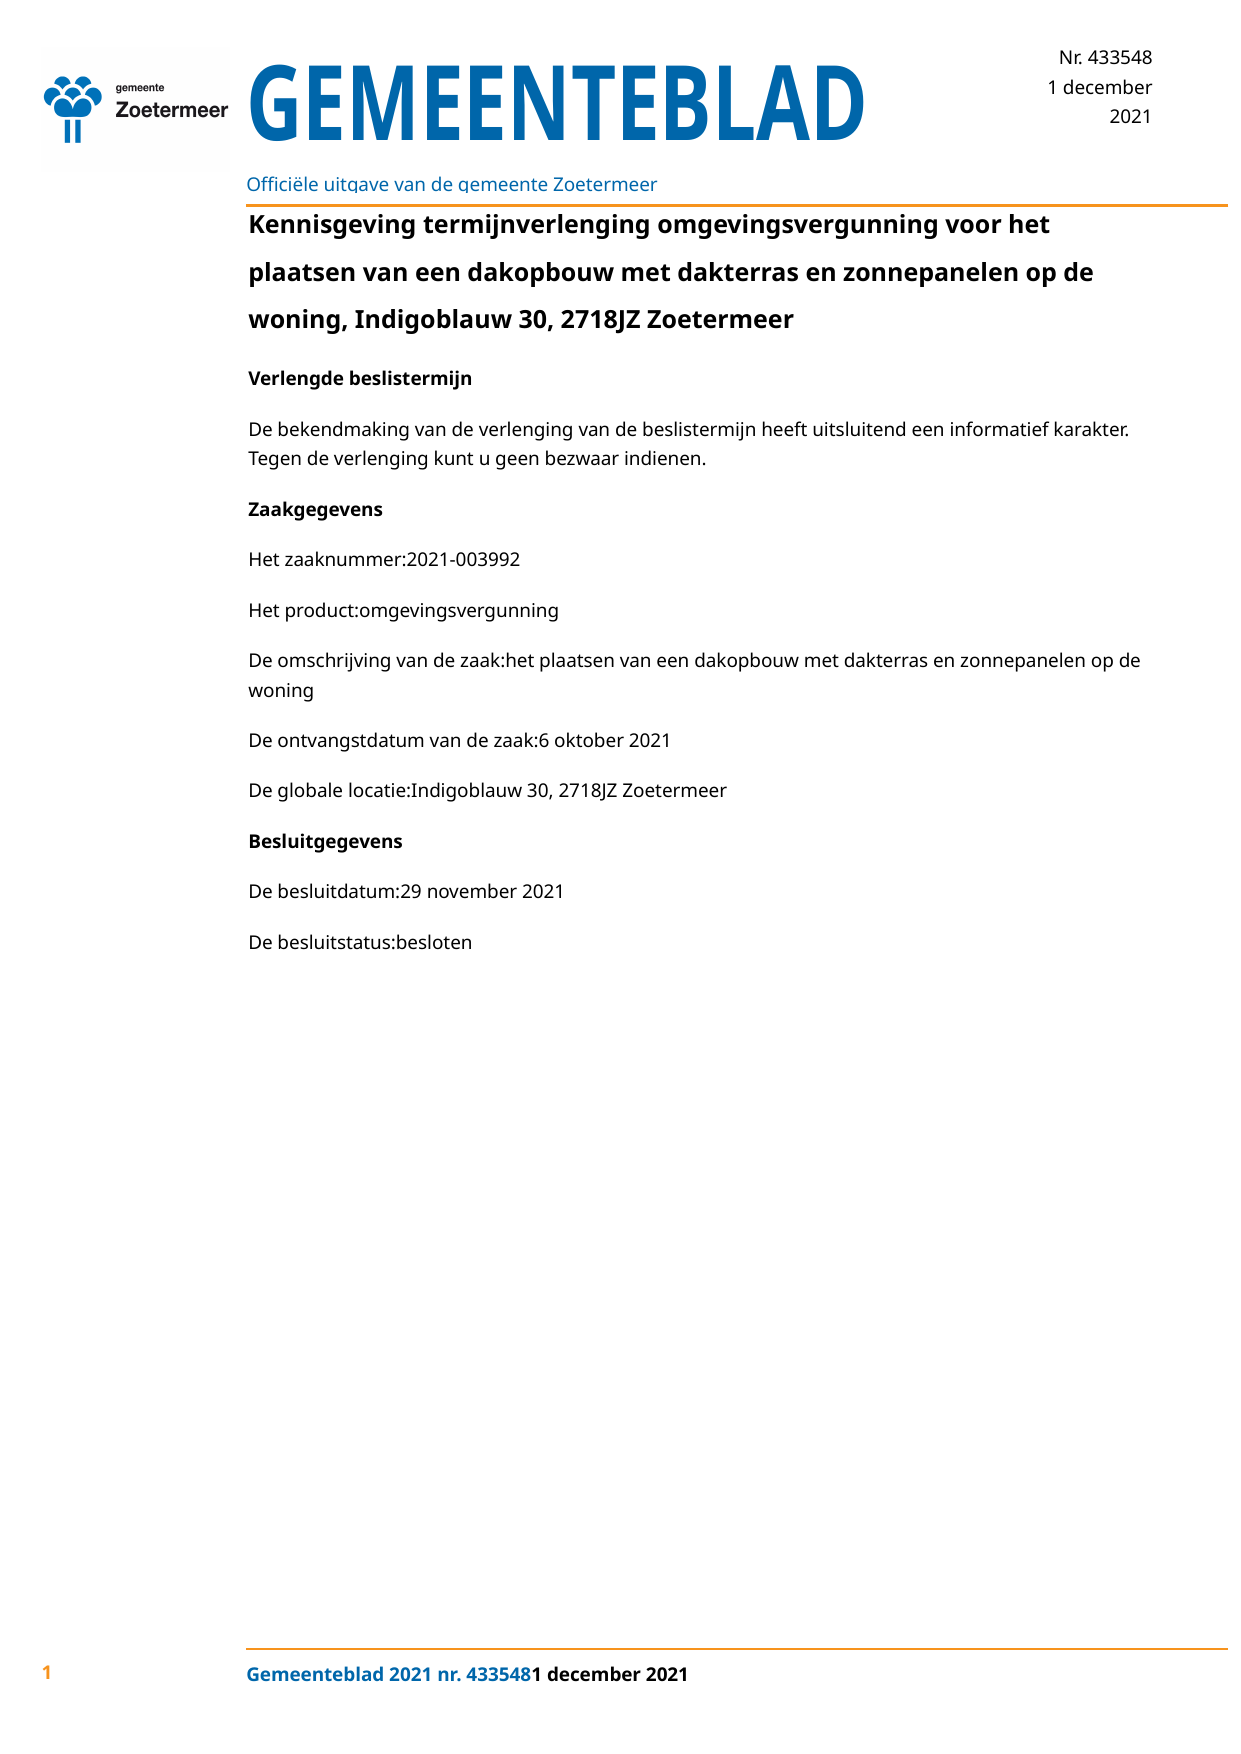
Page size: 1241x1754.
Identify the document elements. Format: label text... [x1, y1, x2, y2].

text De besluitdatum:29 november 2021 [248, 878, 1152, 904]
text Het zaaknummer:2021-003992 [248, 546, 1152, 572]
text Kennisgeving termijnverlenging omgevingsvergunning voor het plaatsen van een dakopbouw met dakterras en zonnepanelen op de woning, Indigoblauw 30, 2718JZ Zoetermeer [248, 207, 1152, 336]
text De omschrijving van de zaak:het plaatsen van een dakopbouw met dakterras en zonnepanelen op de woning [248, 647, 1152, 702]
text De globale locatie:Indigoblauw 30, 2718JZ Zoetermeer [248, 778, 1152, 803]
text De besluitstatus:besloten [248, 929, 1152, 954]
text Verlengde beslistermijn [248, 366, 1152, 391]
text Het product:omgevingsvergunning [248, 597, 1152, 622]
picture [41, 47, 231, 172]
text De bekendmaking van de verlenging van de beslistermijn heeft uitsluitend een informatief karakter. Tegen de verlenging kunt u geen bezwaar indienen. [248, 416, 1152, 471]
text Zaakgegevens [248, 496, 1152, 522]
text De ontvangstdatum van de zaak:6 oktober 2021 [248, 727, 1152, 753]
text Besluitgegevens [248, 828, 1152, 854]
